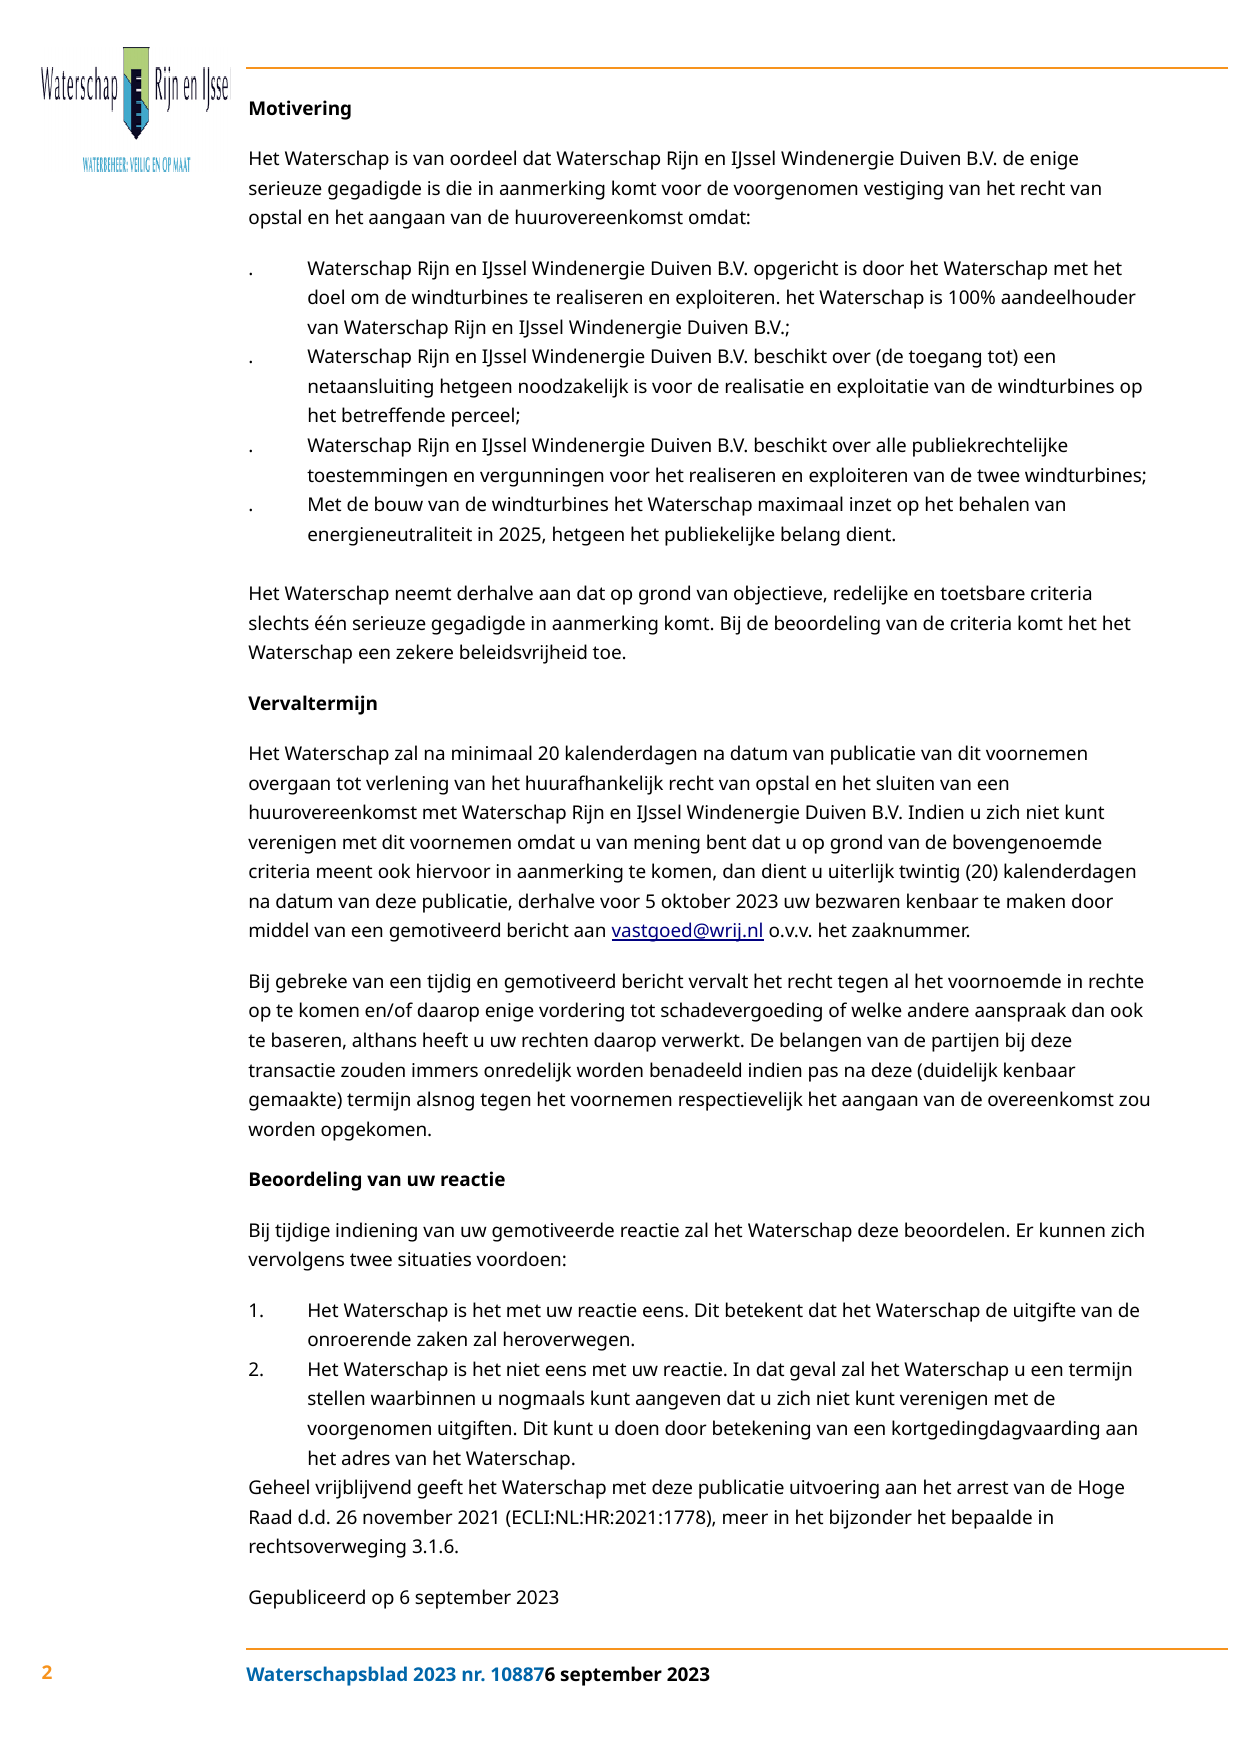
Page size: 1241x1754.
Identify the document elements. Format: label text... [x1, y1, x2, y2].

text Bij gebreke van een tijdig en gemotiveerd bericht vervalt het recht tegen al het voornoemde in rechte op te komen en/of daarop enige vordering tot schadevergoeding of welke andere aanspraak dan ook te baseren, althans heeft u uw rechten daarop verwerkt. De belangen van de partijen bij deze transactie zouden immers onredelijk worden benadeeld indien pas na deze (duidelijk kenbaar gemaakte) termijn alsnog tegen het voornemen respectievelijk het aangaan van de overeenkomst zou worden opgekomen. [248, 968, 1152, 1142]
list Waterschap Rijn en IJssel Windenergie Duiven B.V. beschikt over (de toegang tot) een netaansluiting hetgeen noodzakelijk is voor de realisatie en exploitatie van de windturbines op het betreffende perceel; [248, 343, 1152, 428]
text Vervaltermijn [248, 690, 1152, 716]
text Beoordeling van uw reactie [248, 1166, 1152, 1192]
text Het Waterschap neemt derhalve aan dat op grond van objectieve, redelijke en toetsbare criteria slechts één serieuze gegadigde in aanmerking komt. Bij de beoordeling van de criteria komt het het Waterschap een zekere beleidsvrijheid toe. [248, 580, 1152, 665]
list Het Waterschap is het niet eens met uw reactie. In dat geval zal het Waterschap u een termijn stellen waarbinnen u nogmaals kunt aangeven dat u zich niet kunt verenigen met de voorgenomen uitgiften. Dit kunt u doen door betekening van een kortgedingdagvaarding aan het adres van het Waterschap. [248, 1356, 1152, 1471]
list Het Waterschap is het met uw reactie eens. Dit betekent dat het Waterschap de uitgifte van de onroerende zaken zal heroverwegen. [248, 1297, 1152, 1352]
text Gepubliceerd op 6 september 2023 [248, 1584, 1152, 1610]
text Bij tijdige indiening van uw gemotiveerde reactie zal het Waterschap deze beoordelen. Er kunnen zich vervolgens twee situaties voordoen: [248, 1217, 1152, 1272]
list Waterschap Rijn en IJssel Windenergie Duiven B.V. beschikt over alle publiekrechtelijke toestemmingen en vergunningen voor het realiseren en exploiteren van de twee windturbines; [248, 432, 1152, 488]
text Motivering [248, 95, 1152, 121]
picture [41, 47, 231, 172]
text Geheel vrijblijvend geeft het Waterschap met deze publicatie uitvoering aan het arrest van de Hoge Raad d.d. 26 november 2021 (ECLI:NL:HR:2021:1778), meer in het bijzonder het bepaalde in rechtsoverweging 3.1.6. [248, 1474, 1152, 1559]
text Het Waterschap zal na minimaal 20 kalenderdagen na datum van publicatie van dit voornemen overgaan tot verlening van het huurafhankelijk recht van opstal en het sluiten van een huurovereenkomst met Waterschap Rijn en IJssel Windenergie Duiven B.V. Indien u zich niet kunt verenigen met dit voornemen omdat u van mening bent dat u op grond van de bovengenoemde criteria meent ook hiervoor in aanmerking te komen, dan dient u uiterlijk twintig (20) kalenderdagen na datum van deze publicatie, derhalve voor 5 oktober 2023 uw bezwaren kenbaar te maken door middel van een gemotiveerd bericht aan vastgoed@wrij.nl o.v.v. het zaaknummer. [248, 740, 1152, 943]
list Waterschap Rijn en IJssel Windenergie Duiven B.V. opgericht is door het Waterschap met het doel om de windturbines te realiseren en exploiteren. het Waterschap is 100% aandeelhouder van Waterschap Rijn en IJssel Windenergie Duiven B.V.; [248, 255, 1152, 340]
list Met de bouw van de windturbines het Waterschap maximaal inzet op het behalen van energieneutraliteit in 2025, hetgeen het publiekelijke belang dient. [248, 491, 1152, 547]
text Het Waterschap is van oordeel dat Waterschap Rijn en IJssel Windenergie Duiven B.V. de enige serieuze gegadigde is die in aanmerking komt voor de voorgenomen vestiging van het recht van opstal en het aangaan van de huurovereenkomst omdat: [248, 145, 1152, 230]
